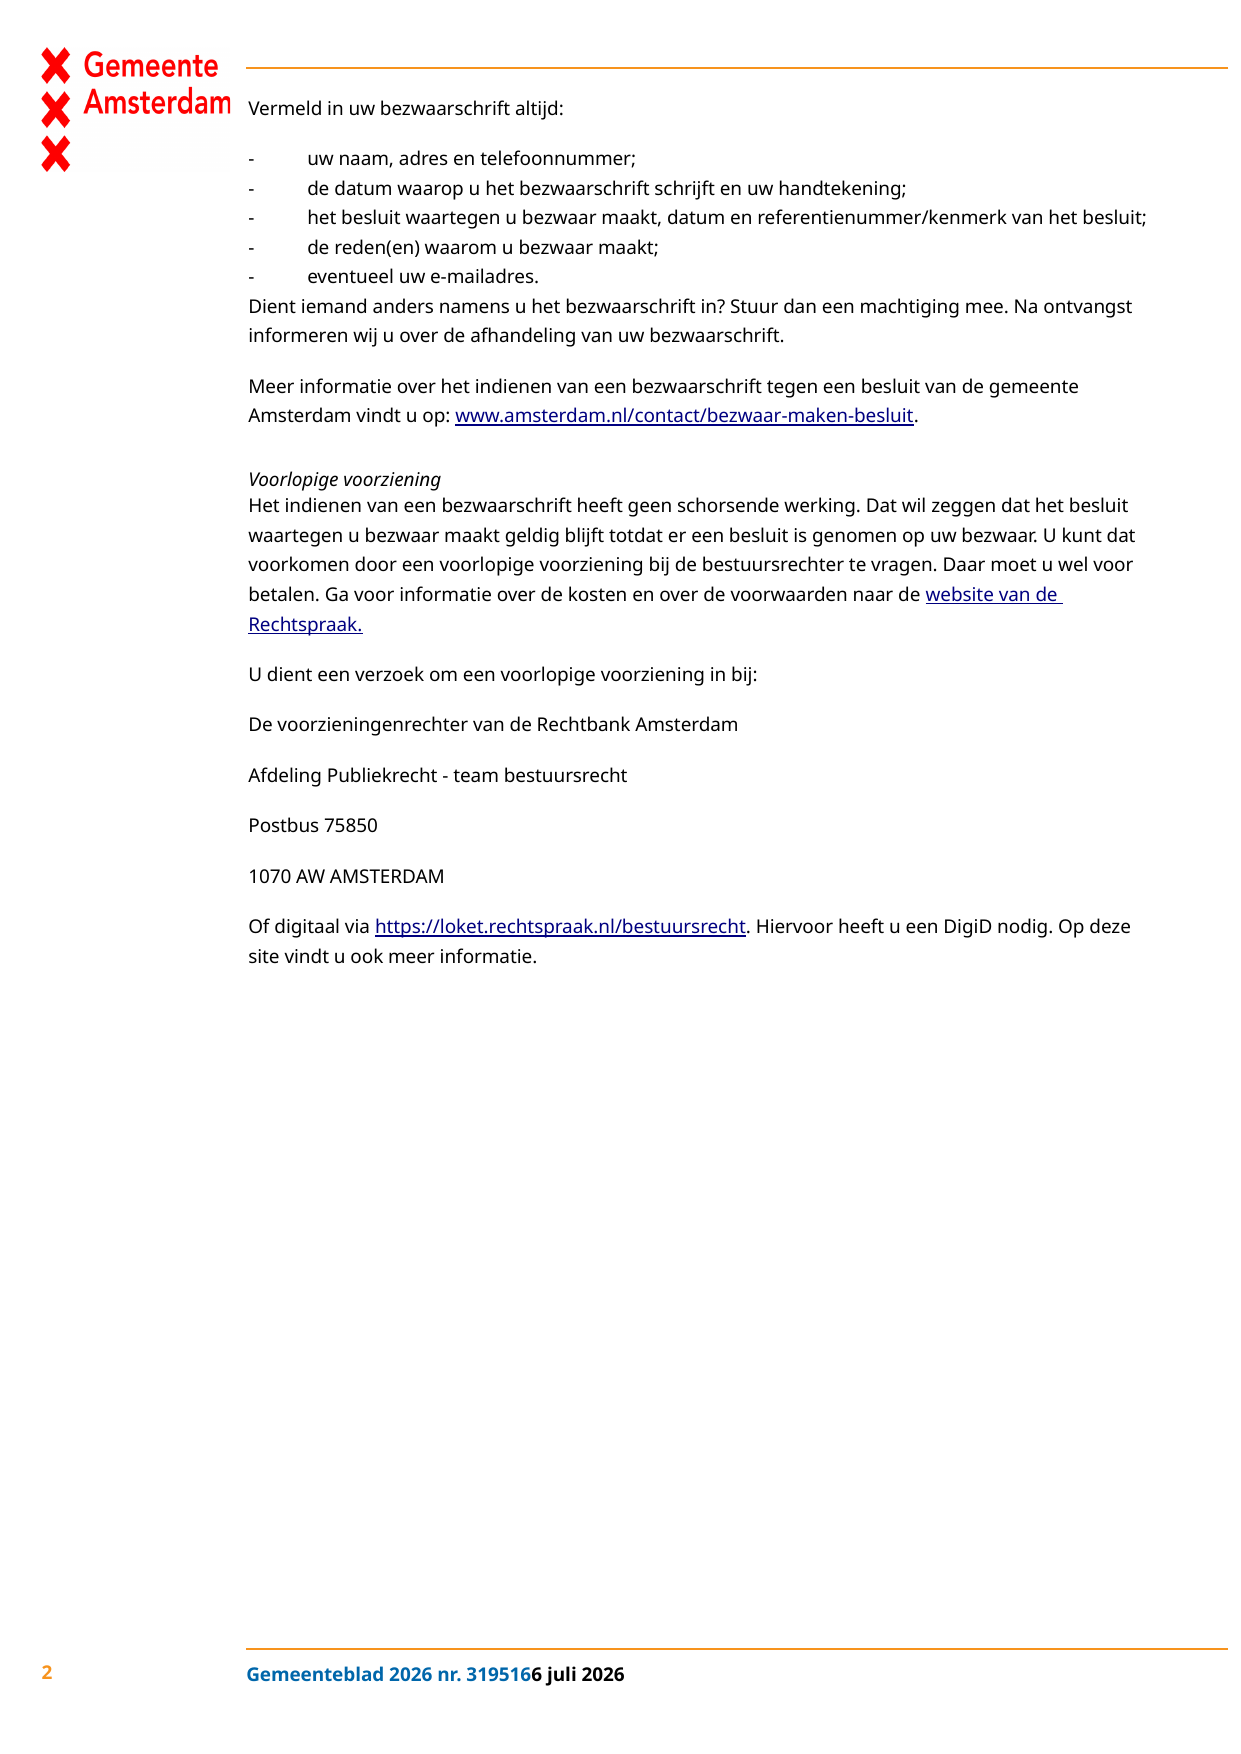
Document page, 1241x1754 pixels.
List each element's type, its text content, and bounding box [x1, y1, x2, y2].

text Postbus 75850 [248, 812, 1152, 838]
picture [41, 47, 231, 172]
text De voorzieningenrechter van de Rechtbank Amsterdam [248, 712, 1152, 737]
text 1070 AW AMSTERDAM [248, 863, 1152, 888]
text Dient iemand anders namens u het bezwaarschrift in? Stuur dan een machtiging mee. Na ontvangst informeren wij u over de afhandeling van uw bezwaarschrift. [248, 293, 1152, 348]
text Of digitaal via https://loket.rechtspraak.nl/bestuursrecht. Hiervoor heeft u een DigiD nodig. Op deze site vindt u ook meer informatie. [248, 913, 1152, 968]
text Het indienen van een bezwaarschrift heeft geen schorsende werking. Dat wil zeggen dat het besluit waartegen u bezwaar maakt geldig blijft totdat er een besluit is genomen op uw bezwaar. U kunt dat voorkomen door een voorlopige voorziening bij de bestuursrechter te vragen. Daar moet u wel voor betalen. Ga voor informatie over de kosten en over de voorwaarden naar de website van de Rechtspraak. [248, 492, 1152, 636]
text Voorlopige voorziening [248, 467, 1152, 492]
list de datum waarop u het bezwaarschrift schrijft en uw handtekening; [248, 175, 1152, 201]
list de reden(en) waarom u bezwaar maakt; [248, 234, 1152, 260]
text Vermeld in uw bezwaarschrift altijd: [248, 95, 1152, 121]
text U dient een verzoek om een voorlopige voorziening in bij: [248, 661, 1152, 687]
list eventueel uw e-mailadres. [248, 263, 1152, 289]
text Meer informatie over het indienen van een bezwaarschrift tegen een besluit van de gemeente Amsterdam vindt u op: www.amsterdam.nl/contact/bezwaar-maken-besluit. [248, 373, 1152, 428]
list het besluit waartegen u bezwaar maakt, datum en referentienummer/kenmerk van het besluit; [248, 204, 1152, 230]
text Afdeling Publiekrecht - team bestuursrecht [248, 762, 1152, 788]
list uw naam, adres en telefoonnummer; [248, 145, 1152, 171]
